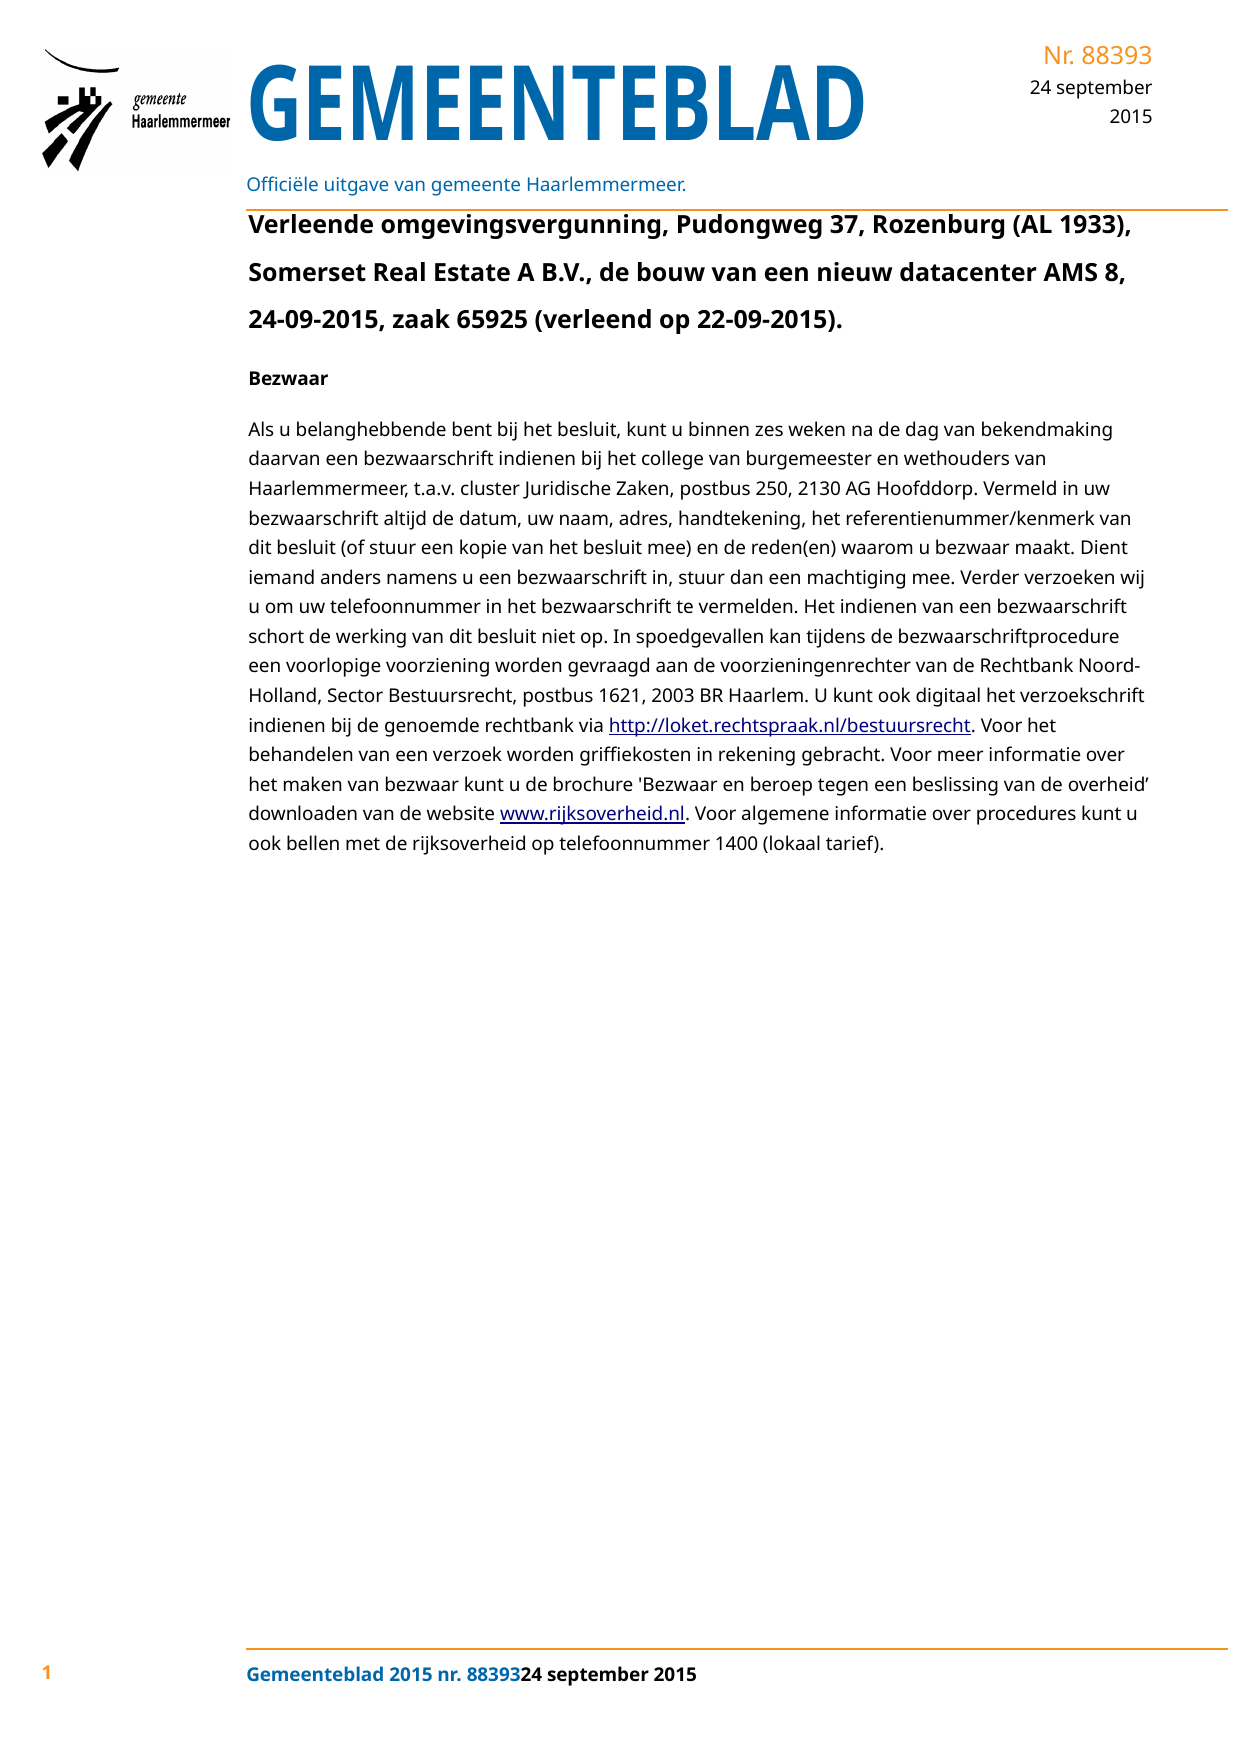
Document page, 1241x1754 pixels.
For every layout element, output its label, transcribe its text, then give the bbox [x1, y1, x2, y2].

picture [41, 47, 231, 172]
text Bezwaar [248, 366, 1152, 391]
text Als u belanghebbende bent bij het besluit, kunt u binnen zes weken na de dag van bekendmaking daarvan een bezwaarschrift indienen bij het college van burgemeester en wethouders van Haarlemmermeer, t.a.v. cluster Juridische Zaken, postbus 250, 2130 AG Hoofddorp. Vermeld in uw bezwaarschrift altijd de datum, uw naam, adres, handtekening, het referentienummer/kenmerk van dit besluit (of stuur een kopie van het besluit mee) en de reden(en) waarom u bezwaar maakt. Dient iemand anders namens u een bezwaarschrift in, stuur dan een machtiging mee. Verder verzoeken wij u om uw telefoonnummer in het bezwaarschrift te vermelden. Het indienen van een bezwaarschrift schort de werking van dit besluit niet op. In spoedgevallen kan tijdens de bezwaarschriftprocedure een voorlopige voorziening worden gevraagd aan de voorzieningenrechter van de Rechtbank Noord-Holland, Sector Bestuursrecht, postbus 1621, 2003 BR Haarlem. U kunt ook digitaal het verzoekschrift indienen bij de genoemde rechtbank via http://loket.rechtspraak.nl/bestuursrecht. Voor het behandelen van een verzoek worden griffiekosten in rekening gebracht. Voor meer informatie over het maken van bezwaar kunt u de brochure 'Bezwaar en beroep tegen een beslissing van de overheid’ downloaden van de website www.rijksoverheid.nl. Voor algemene informatie over procedures kunt u ook bellen met de rijksoverheid op telefoonnummer 1400 (lokaal tarief). [248, 416, 1152, 856]
text Verleende omgevingsvergunning, Pudongweg 37, Rozenburg (AL 1933), Somerset Real Estate A B.V., de bouw van een nieuw datacenter AMS 8, 24-09-2015, zaak 65925 (verleend op 22-09-2015). [248, 211, 1152, 336]
